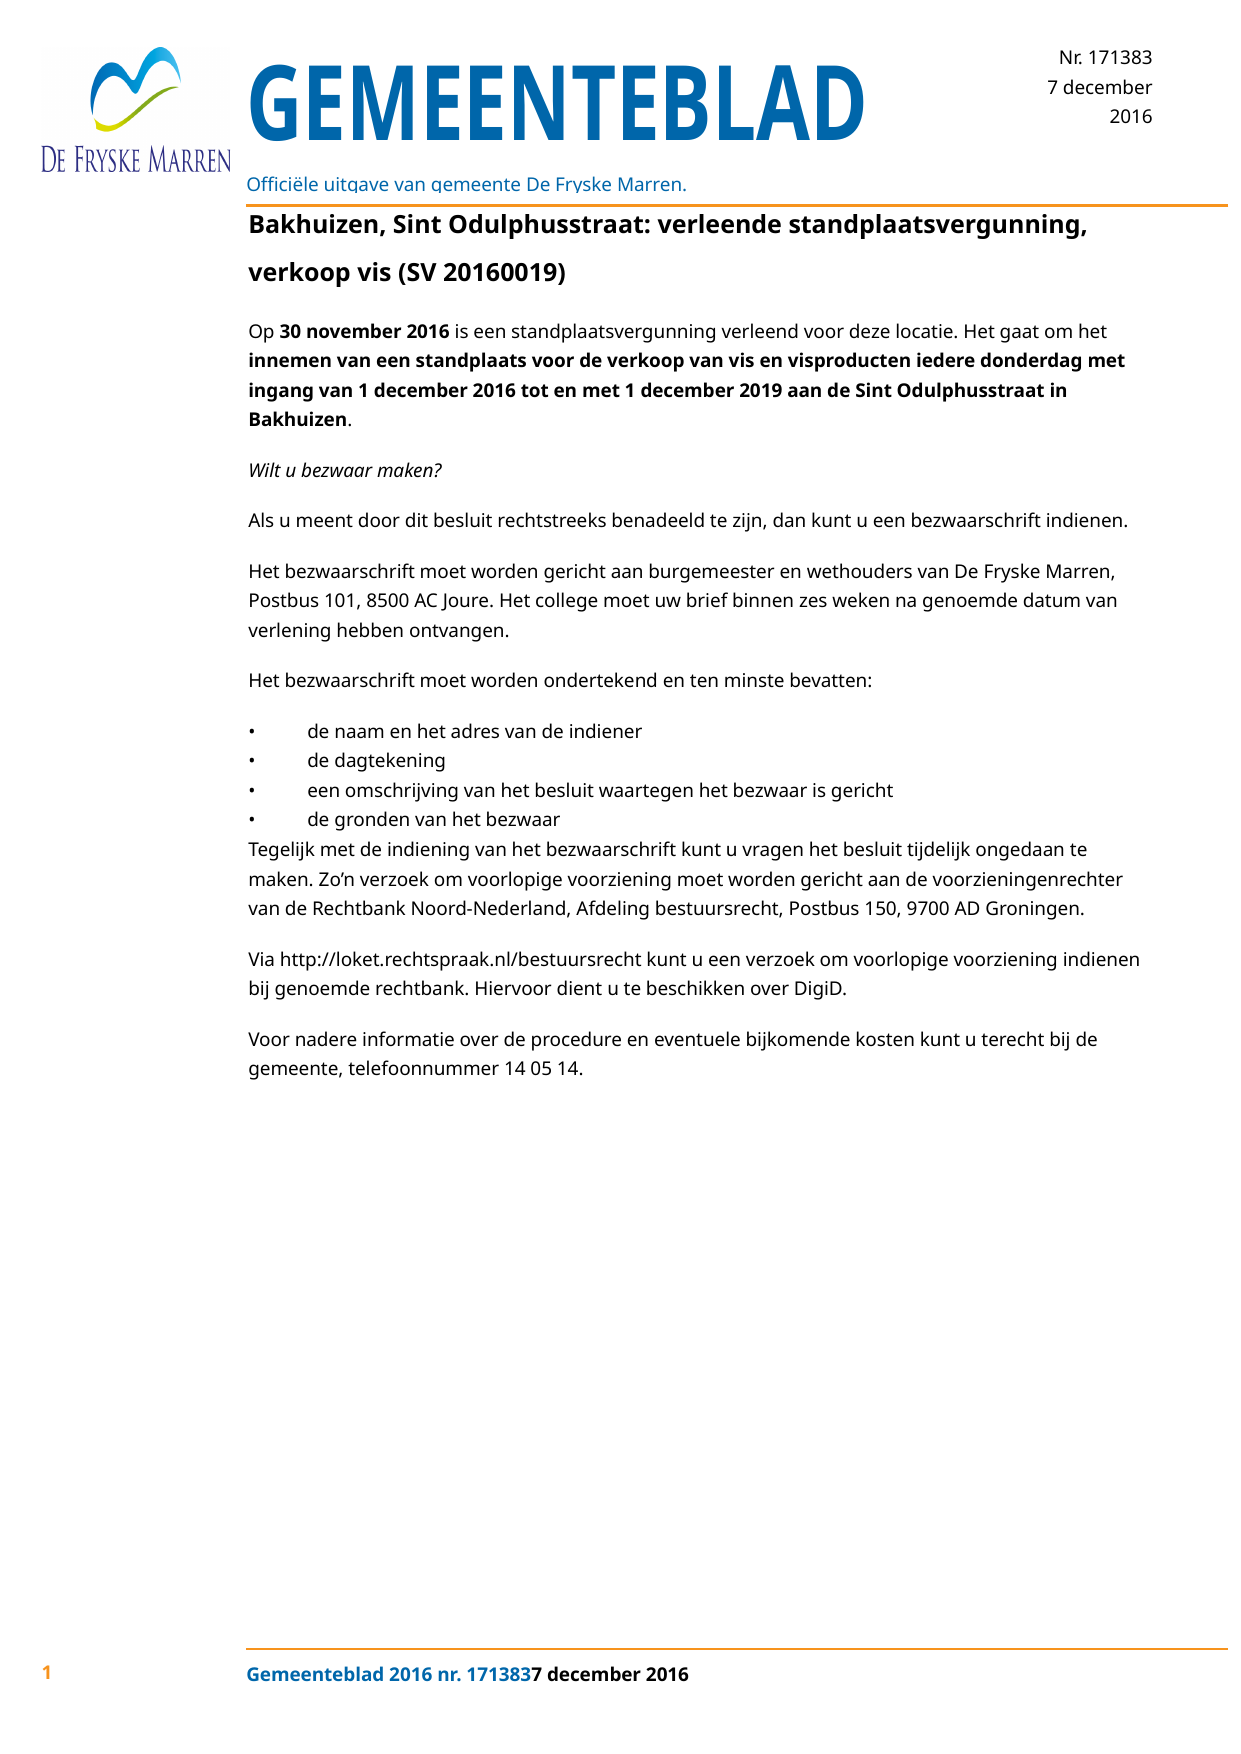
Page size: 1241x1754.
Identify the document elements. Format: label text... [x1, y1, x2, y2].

list de gronden van het bezwaar [248, 807, 1152, 832]
list de naam en het adres van de indiener [248, 718, 1152, 744]
text Wilt u bezwaar maken? [248, 457, 1152, 483]
list de dagtekening [248, 747, 1152, 773]
text Het bezwaarschrift moet worden ondertekend en ten minste bevatten: [248, 667, 1152, 693]
text Voor nadere informatie over de procedure en eventuele bijkomende kosten kunt u terecht bij de gemeente, telefoonnummer 14 05 14. [248, 1026, 1152, 1081]
text Op 30 november 2016 is een standplaatsvergunning verleend voor deze locatie. Het gaat om het innemen van een standplaats voor de verkoop van vis en visproducten iedere donderdag met ingang van 1 december 2016 tot en met 1 december 2019 aan de Sint Odulphusstraat in Bakhuizen. [248, 318, 1152, 432]
picture [41, 47, 231, 172]
text Bakhuizen, Sint Odulphusstraat: verleende standplaatsvergunning, verkoop vis (SV 20160019) [248, 207, 1152, 288]
text Tegelijk met de indiening van het bezwaarschrift kunt u vragen het besluit tijdelijk ongedaan te maken. Zo’n verzoek om voorlopige voorziening moet worden gericht aan de voorzieningenrechter van de Rechtbank Noord-Nederland, Afdeling bestuursrecht, Postbus 150, 9700 AD Groningen. [248, 836, 1152, 921]
text Als u meent door dit besluit rechtstreeks benadeeld te zijn, dan kunt u een bezwaarschrift indienen. [248, 507, 1152, 533]
text Het bezwaarschrift moet worden gericht aan burgemeester en wethouders van De Fryske Marren, Postbus 101, 8500 AC Joure. Het college moet uw brief binnen zes weken na genoemde datum van verlening hebben ontvangen. [248, 558, 1152, 643]
text Via http://loket.rechtspraak.nl/bestuursrecht kunt u een verzoek om voorlopige voorziening indienen bij genoemde rechtbank. Hiervoor dient u te beschikken over DigiD. [248, 946, 1152, 1001]
list een omschrijving van het besluit waartegen het bezwaar is gericht [248, 777, 1152, 803]
